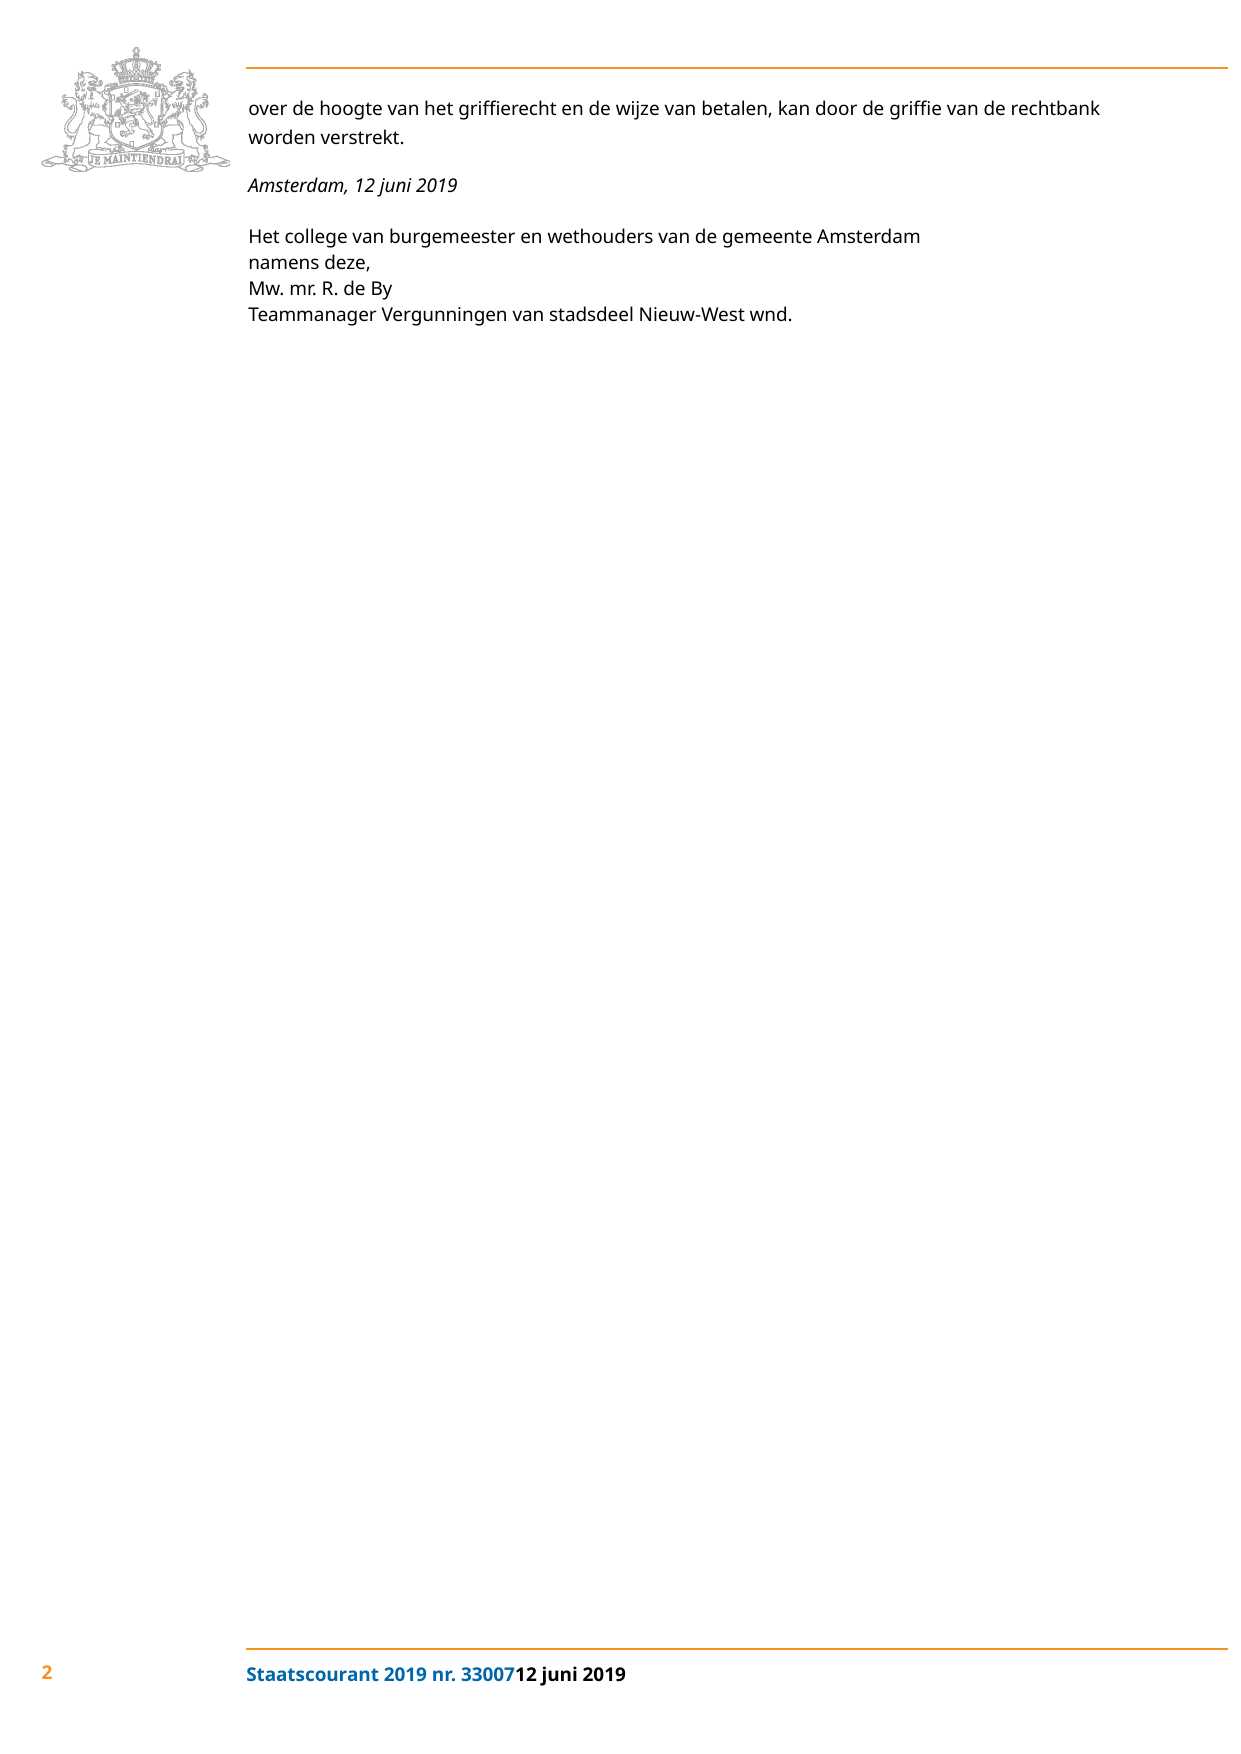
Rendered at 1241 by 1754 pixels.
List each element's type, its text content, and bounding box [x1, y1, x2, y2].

text Het college van burgemeester en wethouders van de gemeente Amsterdam [248, 224, 1152, 249]
text Teammanager Vergunningen van stadsdeel Nieuw-West wnd. [248, 301, 1152, 327]
picture [41, 47, 231, 172]
text over de hoogte van het griffierecht en de wijze van betalen, kan door de griffie van de rechtbank worden verstrekt. [248, 95, 1152, 150]
text namens deze, [248, 249, 1152, 275]
text Amsterdam, 12 juni 2019 [248, 172, 1152, 198]
text Mw. mr. R. de By [248, 275, 1152, 301]
